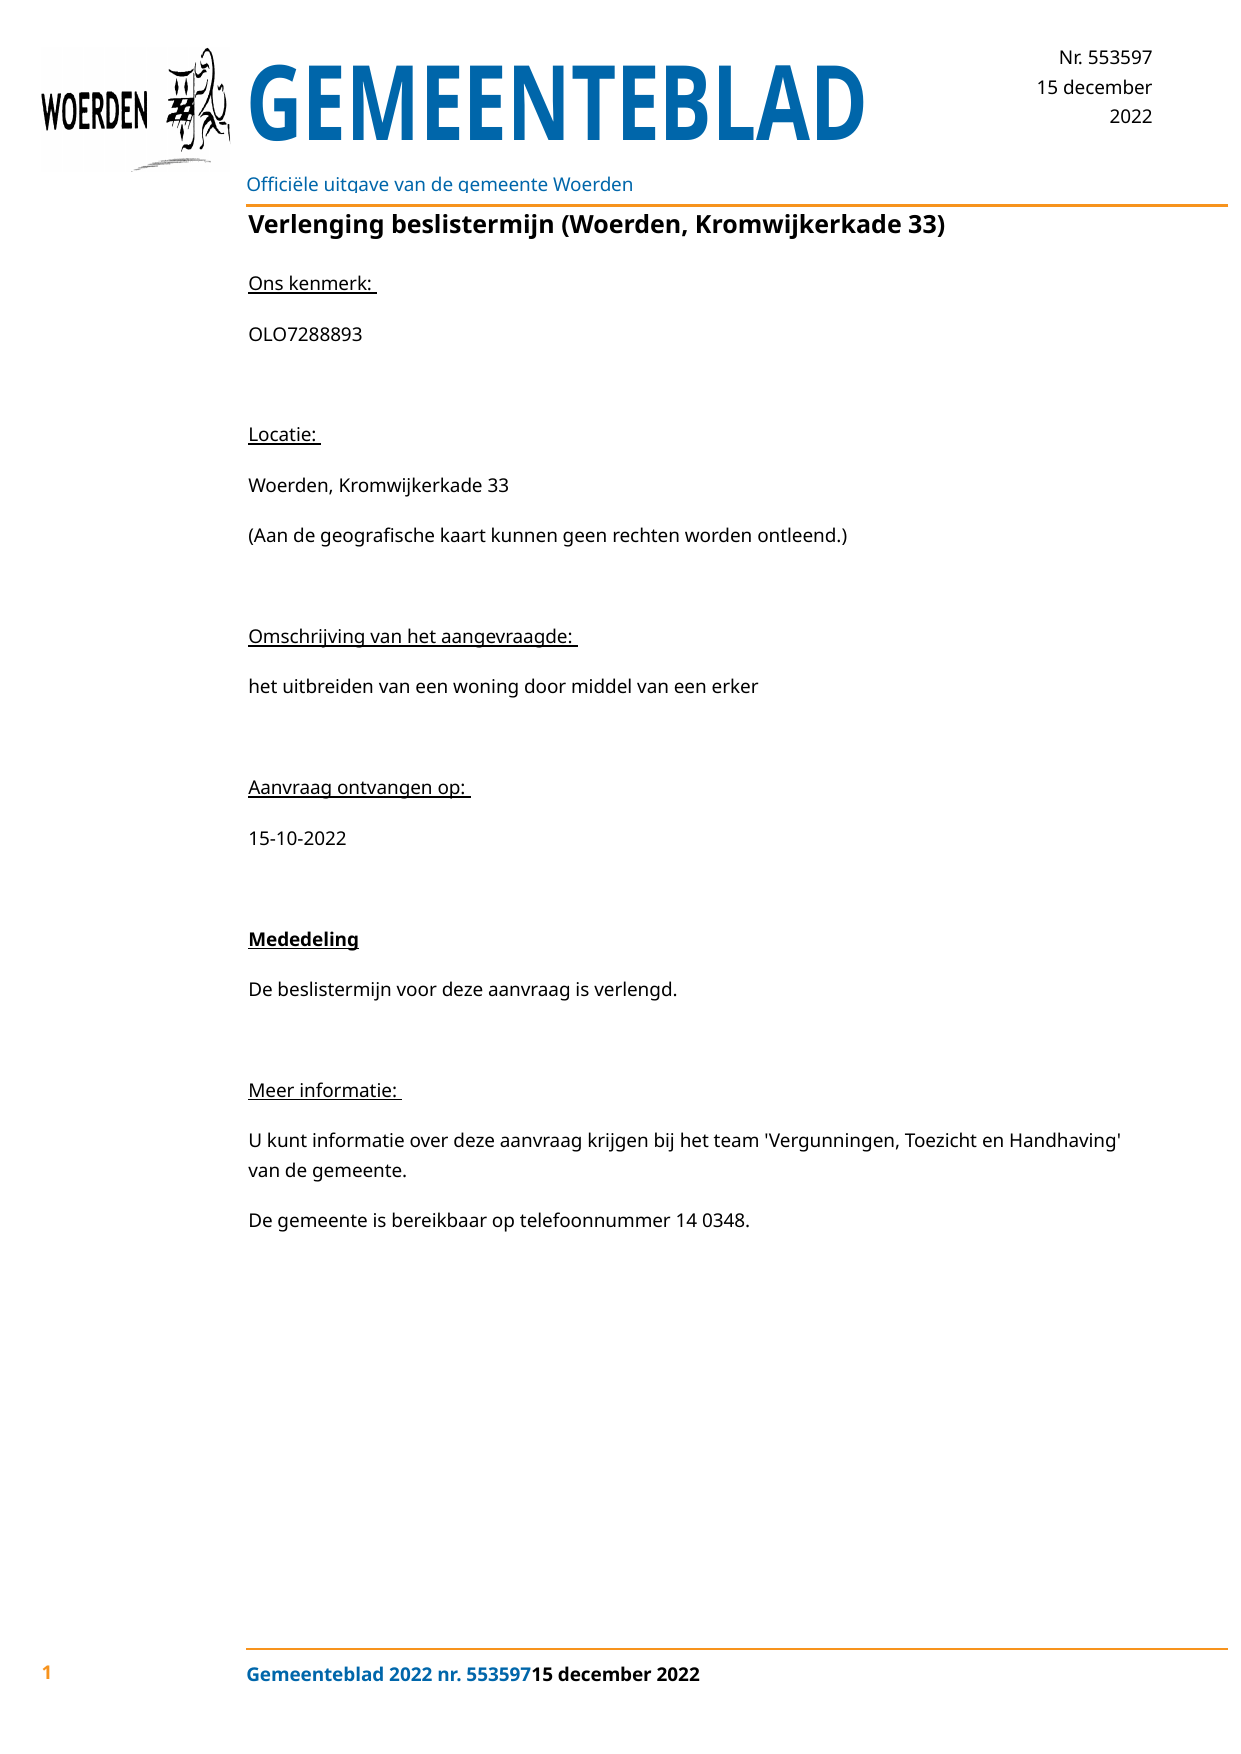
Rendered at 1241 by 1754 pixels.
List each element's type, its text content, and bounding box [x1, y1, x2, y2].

text Woerden, Kromwijkerkade 33 [248, 472, 1152, 498]
text Mededeling [248, 926, 1152, 951]
text OLO7288893 [248, 321, 1152, 346]
text De beslistermijn voor deze aanvraag is verlengd. [248, 976, 1152, 1002]
text (Aan de geografische kaart kunnen geen rechten worden ontleend.) [248, 522, 1152, 548]
text Verlenging beslistermijn (Woerden, Kromwijkerkade 33) [248, 207, 1152, 241]
text De gemeente is bereikbaar op telefoonnummer 14 0348. [248, 1207, 1152, 1233]
text Ons kenmerk: [248, 270, 1152, 296]
text U kunt informatie over deze aanvraag krijgen bij het team 'Vergunningen, Toezicht en Handhaving' van de gemeente. [248, 1127, 1152, 1183]
text Omschrijving van het aangevraagde: [248, 623, 1152, 649]
text 15-10-2022 [248, 825, 1152, 851]
text Locatie: [248, 422, 1152, 447]
text het uitbreiden van een woning door middel van een erker [248, 674, 1152, 699]
text Meer informatie: [248, 1077, 1152, 1103]
text Aanvraag ontvangen op: [248, 774, 1152, 800]
picture [41, 47, 231, 172]
